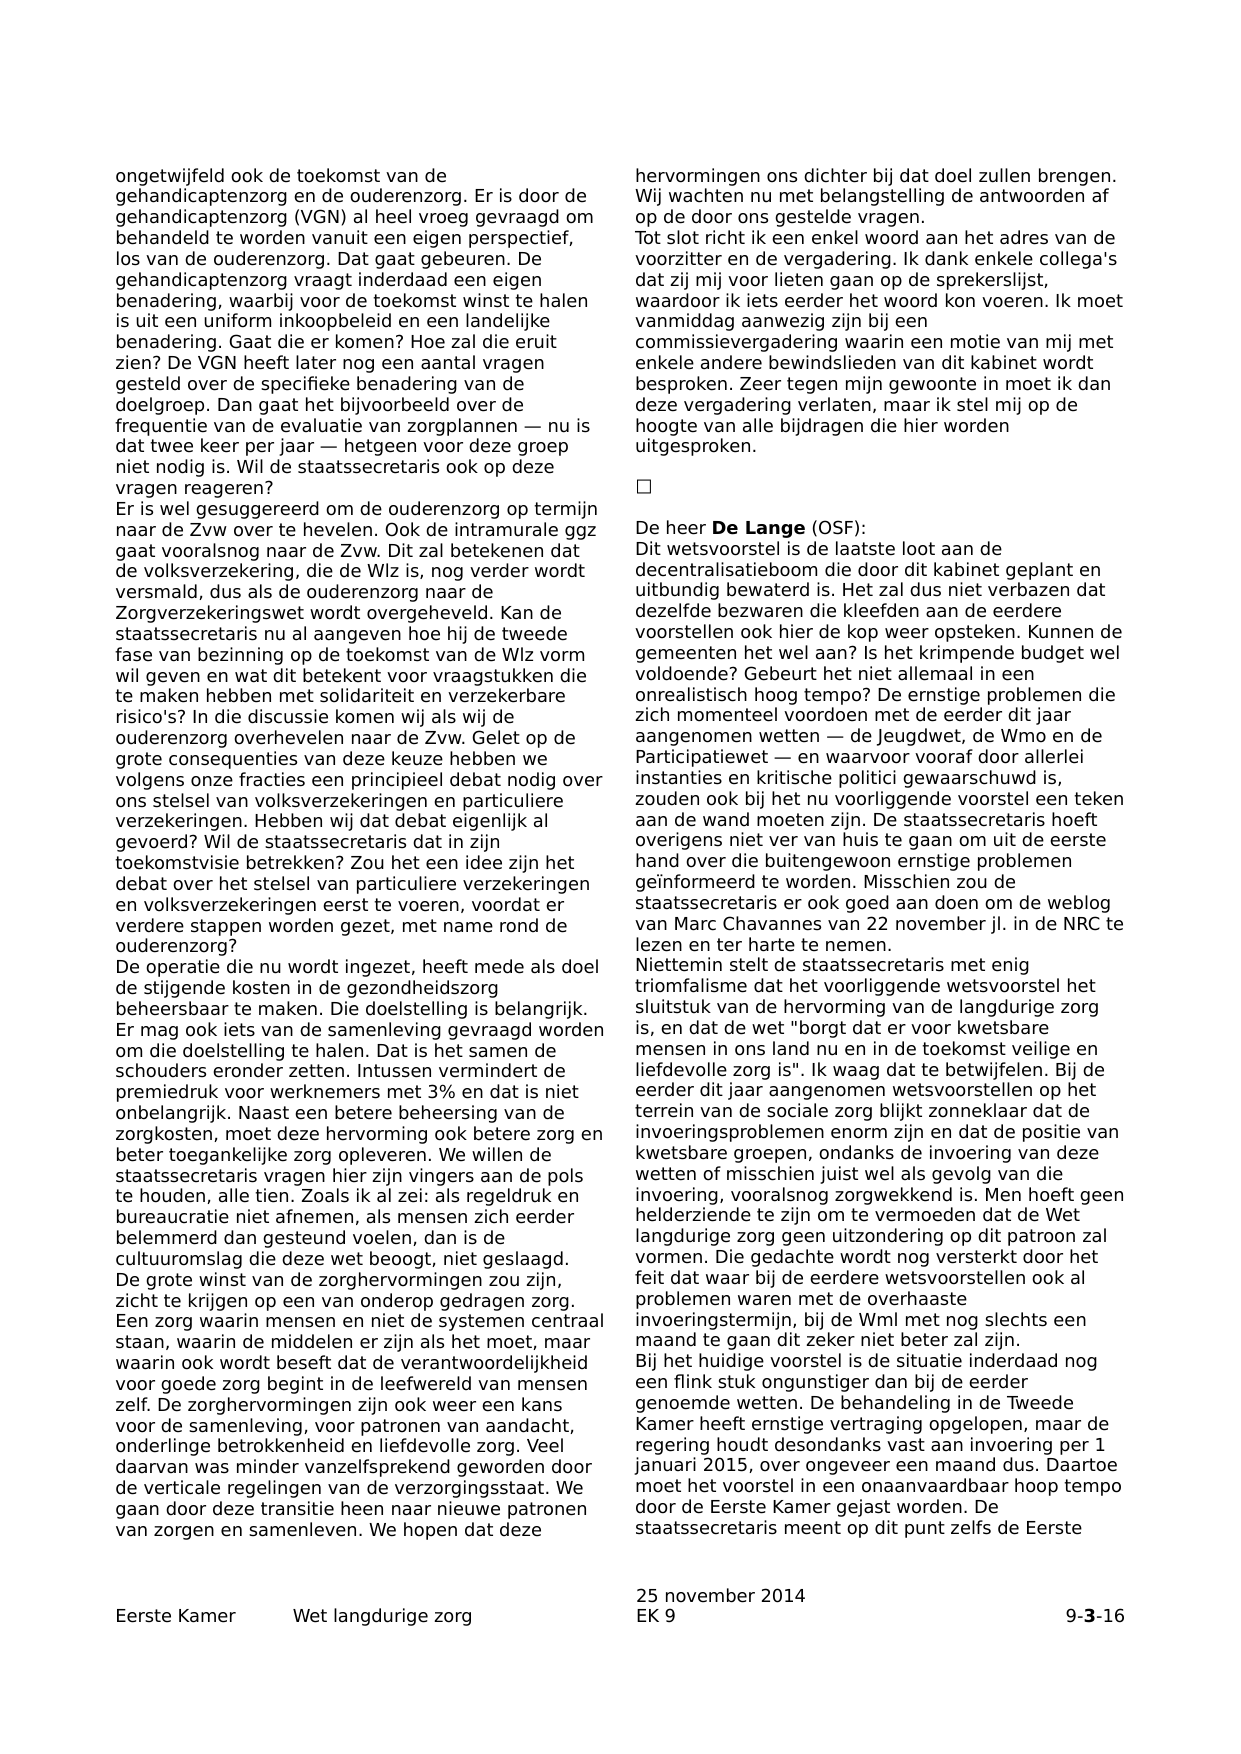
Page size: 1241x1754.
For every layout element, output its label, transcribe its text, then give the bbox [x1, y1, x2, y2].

text hervormingen ons dichter bij dat doel zullen brengen. [635, 165, 1125, 186]
text Er is wel gesuggereerd om de ouderenzorg op termijn naar de Zvw over te hevelen. Ook de intramurale ggz gaat vooralsnog naar de Zvw. Dit zal betekenen dat de volksverzekering, die de Wlz is, nog verder wordt versmald, dus als de ouderenzorg naar de Zorgverzekeringswet wordt overgeheveld. Kan de staatssecretaris nu al aangeven hoe hij de tweede fase van bezinning op de toekomst van de Wlz vorm wil geven en wat dit betekent voor vraagstukken die te maken hebben met solidariteit en verzekerbare risico's? In die discussie komen wij als wij de ouderenzorg overhevelen naar de Zvw. Gelet op de grote consequenties van deze keuze hebben we volgens onze fracties een principieel debat nodig over ons stelsel van volksverzekeringen en particuliere verzekeringen. Hebben wij dat debat eigenlijk al gevoerd? Wil de staatssecretaris dat in zijn toekomstvisie betrekken? Zou het een idee zijn het debat over het stelsel van particuliere verzekeringen en volksverzekeringen eerst te voeren, voordat er verdere stappen worden gezet, met name rond de ouderenzorg? [115, 499, 605, 957]
text Bij het huidige voorstel is de situatie inderdaad nog een flink stuk ongunstiger dan bij de eerder genoemde wetten. De behandeling in de Tweede Kamer heeft ernstige vertraging opgelopen, maar de regering houdt desondanks vast aan invoering per 1 januari 2015, over ongeveer een maand dus. Daartoe moet het voorstel in een onaanvaardbaar hoop tempo door de Eerste Kamer gejast worden. De staatssecretaris meent op dit punt zelfs de Eerste [635, 1351, 1125, 1538]
text De operatie die nu wordt ingezet, heeft mede als doel de stijgende kosten in de gezondheidszorg beheersbaar te maken. Die doelstelling is belangrijk. Er mag ook iets van de samenleving gevraagd worden om die doelstelling te halen. Dat is het samen de schouders eronder zetten. Intussen vermindert de premiedruk voor werknemers met 3% en dat is niet onbelangrijk. Naast een betere beheersing van de zorgkosten, moet deze hervorming ook betere zorg en beter toegankelijke zorg opleveren. We willen de staatssecretaris vragen hier zijn vingers aan de pols te houden, alle tien. Zoals ik al zei: als regeldruk en bureaucratie niet afnemen, als mensen zich eerder belemmerd dan gesteund voelen, dan is de cultuuromslag die deze wet beoogt, niet geslaagd. [115, 957, 605, 1269]
text Wij wachten nu met belangstelling de antwoorden af op de door ons gestelde vragen. [635, 186, 1125, 228]
text ⬜ [635, 477, 1125, 498]
text ongetwijfeld ook de toekomst van de gehandicaptenzorg en de ouderenzorg. Er is door de gehandicaptenzorg (VGN) al heel vroeg gevraagd om behandeld te worden vanuit een eigen perspectief, los van de ouderenzorg. Dat gaat gebeuren. De gehandicaptenzorg vraagt inderdaad een eigen benadering, waarbij voor de toekomst winst te halen is uit een uniform inkoopbeleid en een landelijke benadering. Gaat die er komen? Hoe zal die eruit zien? De VGN heeft later nog een aantal vragen gesteld over de specifieke benadering van de doelgroep. Dan gaat het bijvoorbeeld over de frequentie van de evaluatie van zorgplannen — nu is dat twee keer per jaar — hetgeen voor deze groep niet nodig is. Wil de staatssecretaris ook op deze vragen reageren? [115, 165, 605, 499]
text Niettemin stelt de staatssecretaris met enig triomfalisme dat het voorliggende wetsvoorstel het sluitstuk van de hervorming van de langdurige zorg is, en dat de wet "borgt dat er voor kwetsbare mensen in ons land nu en in de toekomst veilige en liefdevolle zorg is". Ik waag dat te betwijfelen. Bij de eerder dit jaar aangenomen wetsvoorstellen op het terrein van de sociale zorg blijkt zonneklaar dat de invoeringsproblemen enorm zijn en dat de positie van kwetsbare groepen, ondanks de invoering van deze wetten of misschien juist wel als gevolg van die invoering, vooralsnog zorgwekkend is. Men hoeft geen helderziende te zijn om te vermoeden dat de Wet langdurige zorg geen uitzondering op dit patroon zal vormen. Die gedachte wordt nog versterkt door het feit dat waar bij de eerdere wetsvoorstellen ook al problemen waren met de overhaaste invoeringstermijn, bij de Wml met nog slechts een maand te gaan dit zeker niet beter zal zijn. [635, 955, 1125, 1351]
text De heer De Lange (OSF): [635, 518, 1125, 538]
text Tot slot richt ik een enkel woord aan het adres van de voorzitter en de vergadering. Ik dank enkele collega's dat zij mij voor lieten gaan op de sprekerslijst, waardoor ik iets eerder het woord kon voeren. Ik moet vanmiddag aanwezig zijn bij een commissievergadering waarin een motie van mij met enkele andere bewindslieden van dit kabinet wordt besproken. Zeer tegen mijn gewoonte in moet ik dan deze vergadering verlaten, maar ik stel mij op de hoogte van alle bijdragen die hier worden uitgesproken. [635, 228, 1125, 457]
text De grote winst van de zorghervormingen zou zijn, zicht te krijgen op een van onderop gedragen zorg. Een zorg waarin mensen en niet de systemen centraal staan, waarin de middelen er zijn als het moet, maar waarin ook wordt beseft dat de verantwoordelijkheid voor goede zorg begint in de leefwereld van mensen zelf. De zorghervormingen zijn ook weer een kans voor de samenleving, voor patronen van aandacht, onderlinge betrokkenheid en liefdevolle zorg. Veel daarvan was minder vanzelfsprekend geworden door de verticale regelingen van de verzorgingsstaat. We gaan door deze transitie heen naar nieuwe patronen van zorgen en samenleven. We hopen dat deze [115, 1269, 605, 1540]
text Dit wetsvoorstel is de laatste loot aan de decentralisatieboom die door dit kabinet geplant en uitbundig bewaterd is. Het zal dus niet verbazen dat dezelfde bezwaren die kleefden aan de eerdere voorstellen ook hier de kop weer opsteken. Kunnen de gemeenten het wel aan? Is het krimpende budget wel voldoende? Gebeurt het niet allemaal in een onrealistisch hoog tempo? De ernstige problemen die zich momenteel voordoen met de eerder dit jaar aangenomen wetten — de Jeugdwet, de Wmo en de Participatiewet — en waarvoor vooraf door allerlei instanties en kritische politici gewaarschuwd is, zouden ook bij het nu voorliggende voorstel een teken aan de wand moeten zijn. De staatssecretaris hoeft overigens niet ver van huis te gaan om uit de eerste hand over die buitengewoon ernstige problemen geïnformeerd te worden. Misschien zou de staatssecretaris er ook goed aan doen om de weblog van Marc Chavannes van 22 november jl. in de NRC te lezen en ter harte te nemen. [635, 538, 1125, 955]
